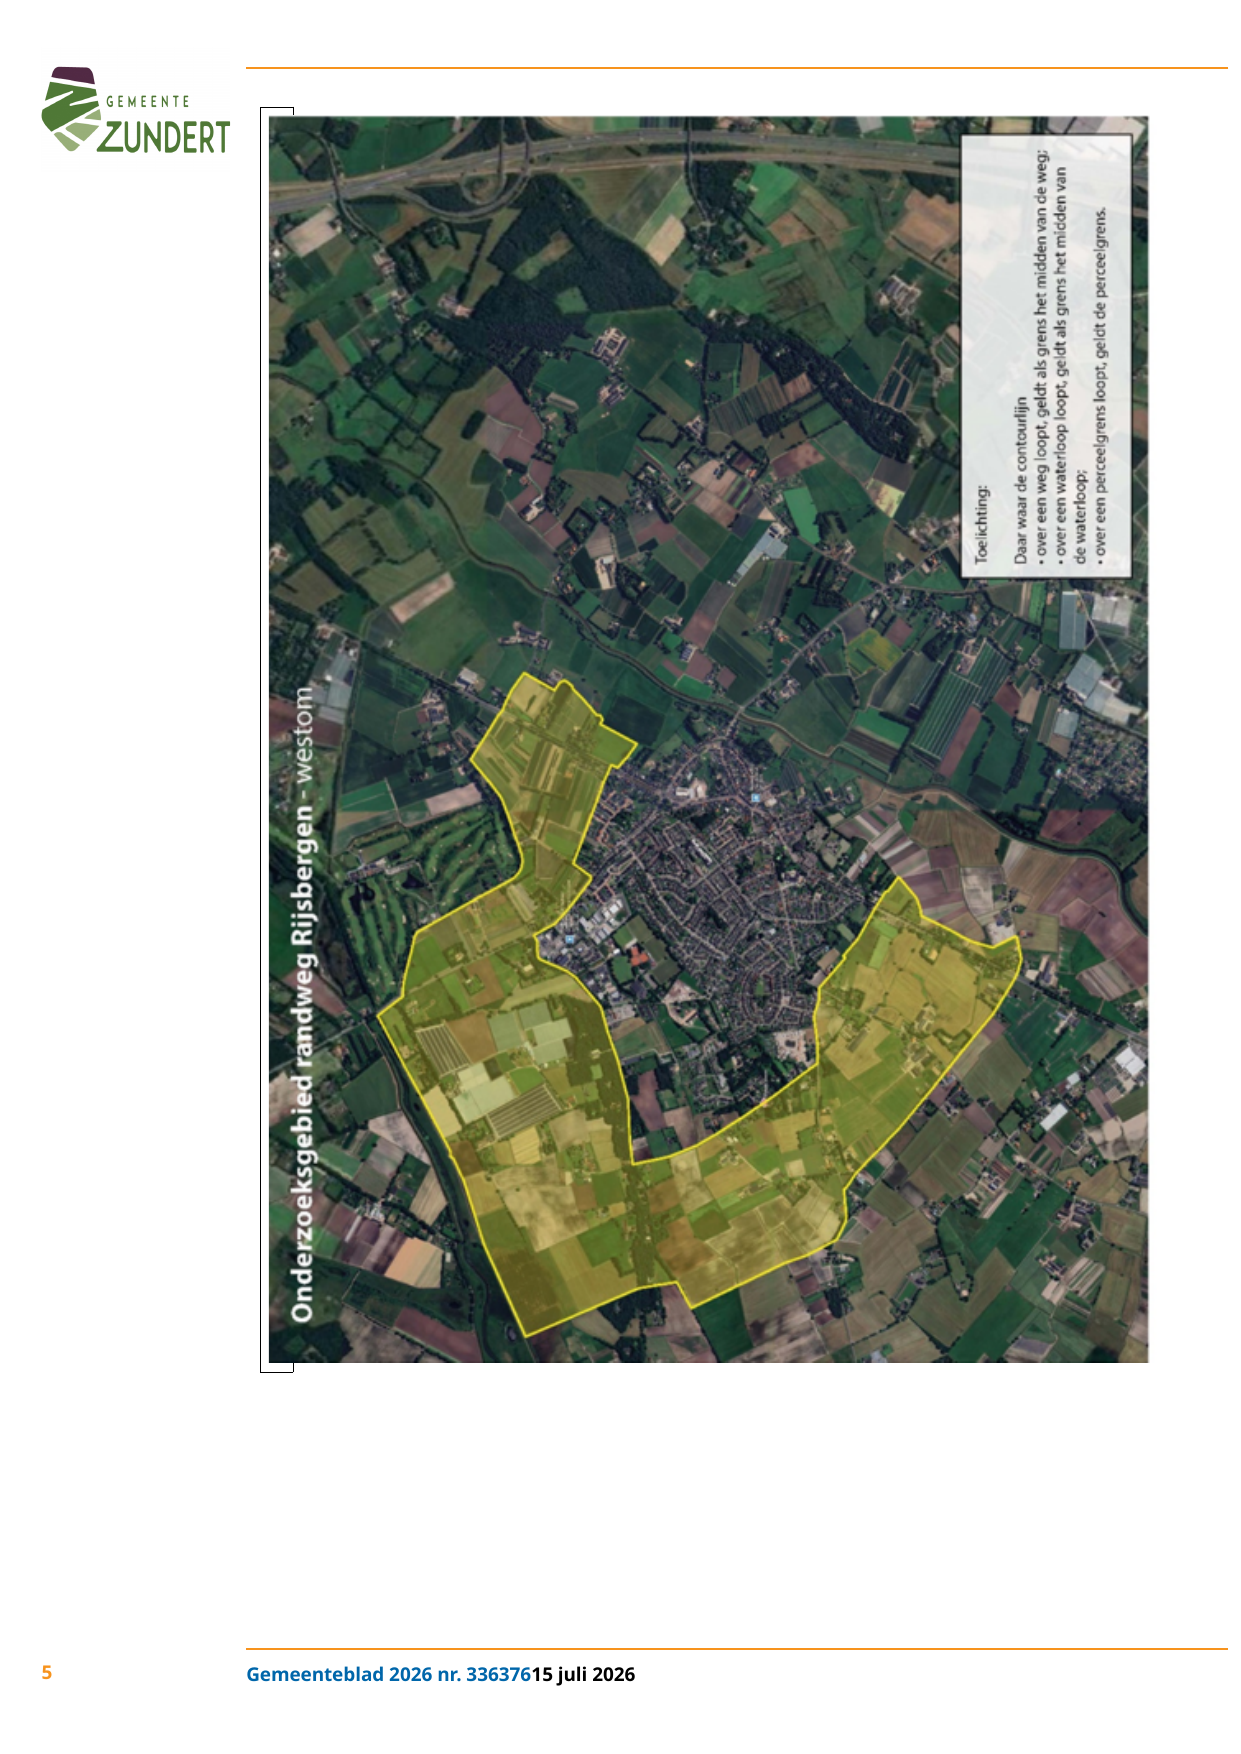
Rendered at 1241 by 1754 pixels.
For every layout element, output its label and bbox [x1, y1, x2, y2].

picture [268, 115, 1173, 1363]
picture [41, 47, 231, 172]
